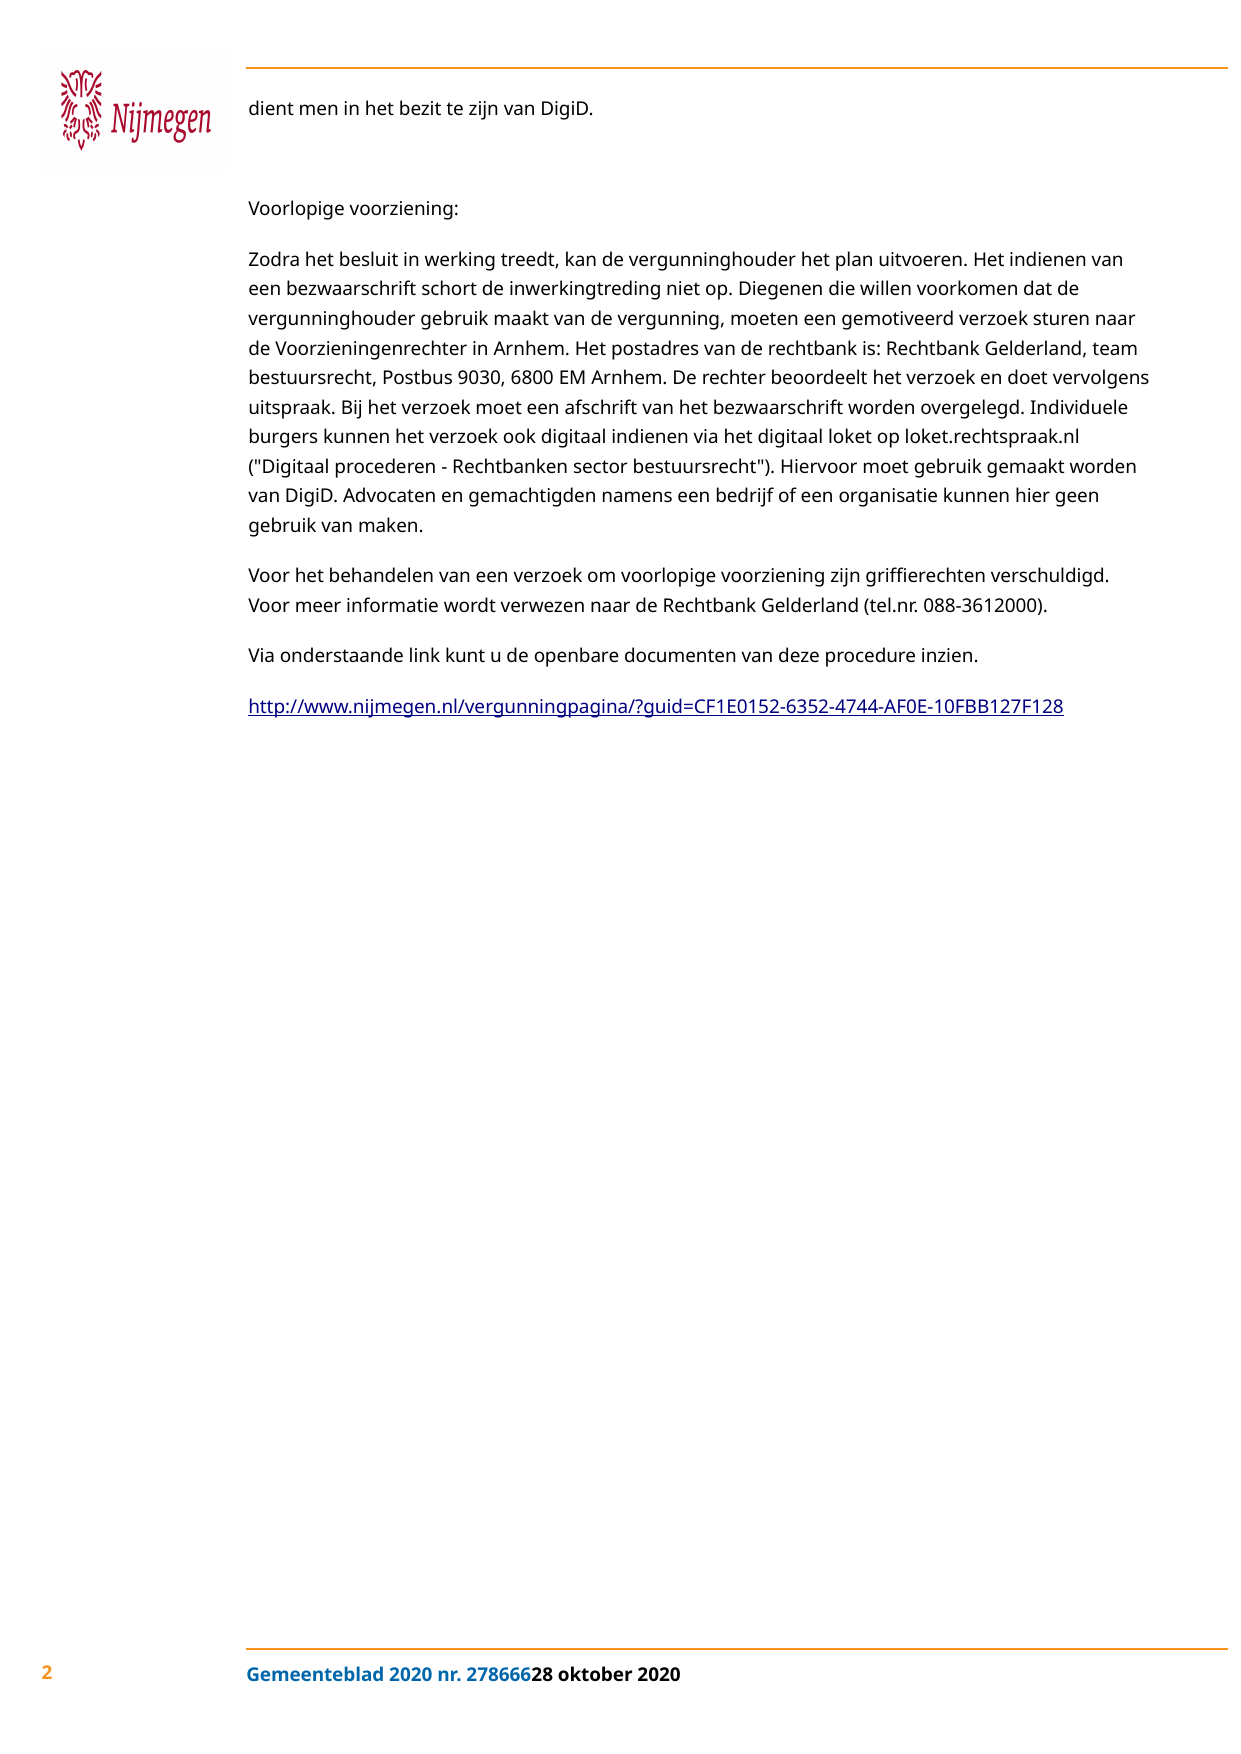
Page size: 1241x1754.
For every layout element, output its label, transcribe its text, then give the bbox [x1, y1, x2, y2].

text Voor het behandelen van een verzoek om voorlopige voorziening zijn griffierechten verschuldigd. Voor meer informatie wordt verwezen naar de Rechtbank Gelderland (tel.nr. 088-3612000). [248, 563, 1152, 618]
picture [41, 47, 231, 172]
text Voorlopige voorziening: [248, 196, 1152, 221]
text Via onderstaande link kunt u de openbare documenten van deze procedure inzien. [248, 643, 1152, 668]
text Zodra het besluit in werking treedt, kan de vergunninghouder het plan uitvoeren. Het indienen van een bezwaarschrift schort de inwerkingtreding niet op. Diegenen die willen voorkomen dat de vergunninghouder gebruik maakt van de vergunning, moeten een gemotiveerd verzoek sturen naar de Voorzieningenrechter in Arnhem. Het postadres van de rechtbank is: Rechtbank Gelderland, team bestuursrecht, Postbus 9030, 6800 EM Arnhem. De rechter beoordeelt het verzoek en doet vervolgens uitspraak. Bij het verzoek moet een afschrift van het bezwaarschrift worden overgelegd. Individuele burgers kunnen het verzoek ook digitaal indienen via het digitaal loket op loket.rechtspraak.nl ("Digitaal procederen - Rechtbanken sector bestuursrecht"). Hiervoor moet gebruik gemaakt worden van DigiD. Advocaten en gemachtigden namens een bedrijf of een organisatie kunnen hier geen gebruik van maken. [248, 246, 1152, 538]
text http://www.nijmegen.nl/vergunningpagina/?guid=CF1E0152-6352-4744-AF0E-10FBB127F128 [248, 693, 1152, 719]
text dient men in het bezit te zijn van DigiD. [248, 95, 1152, 121]
